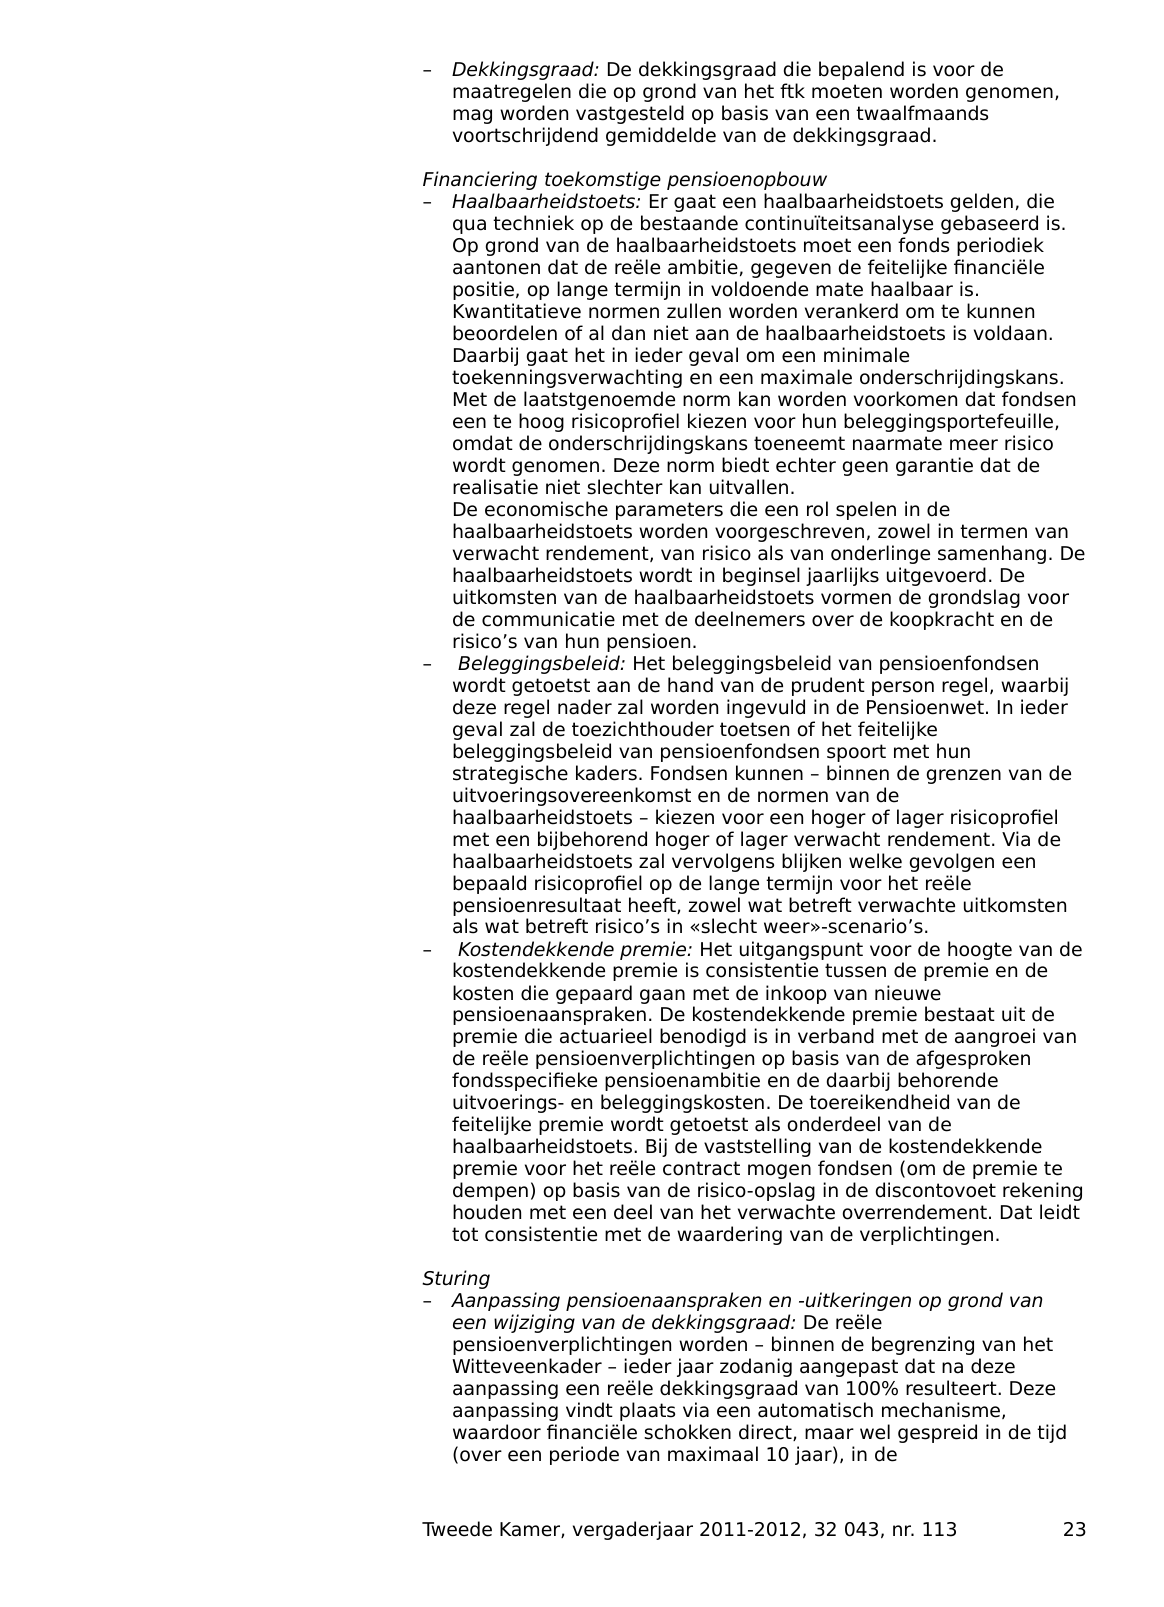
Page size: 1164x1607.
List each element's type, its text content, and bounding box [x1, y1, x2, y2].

text – Beleggingsbeleid: Het beleggingsbeleid van pensioenfondsen wordt getoetst aan de hand van de prudent person regel, waarbij deze regel nader zal worden ingevuld in de Pensioenwet. In ieder geval zal de toezichthouder toetsen of het feitelijke beleggingsbeleid van pensioenfondsen spoort met hun strategische kaders. Fondsen kunnen – binnen de grenzen van de uitvoeringsovereenkomst en de normen van de haalbaarheidstoets – kiezen voor een hoger of lager risicoprofiel met een bijbehorend hoger of lager verwacht rendement. Via de haalbaarheidstoets zal vervolgens blijken welke gevolgen een bepaald risicoprofiel op de lange termijn voor het reële pensioenresultaat heeft, zowel wat betreft verwachte uitkomsten als wat betreft risico’s in «slecht weer»-scenario’s. [422, 653, 1087, 938]
text – Dekkingsgraad: De dekkingsgraad die bepalend is voor de maatregelen die op grond van het ftk moeten worden genomen, mag worden vastgesteld op basis van een twaalfmaands voortschrijdend gemiddelde van de dekkingsgraad. [422, 59, 1087, 147]
subtitle Sturing [422, 1268, 1087, 1290]
text – Kostendekkende premie: Het uitgangspunt voor de hoogte van de kostendekkende premie is consistentie tussen de premie en de kosten die gepaard gaan met de inkoop van nieuwe pensioenaanspraken. De kostendekkende premie bestaat uit de premie die actuarieel benodigd is in verband met de aangroei van de reële pensioenverplichtingen op basis van de afgesproken fondsspecifieke pensioenambitie en de daarbij behorende uitvoerings- en beleggingskosten. De toereikendheid van de feitelijke premie wordt getoetst als onderdeel van de haalbaarheidstoets. Bij de vaststelling van de kostendekkende premie voor het reële contract mogen fondsen (om de premie te dempen) op basis van de risico-opslag in de discontovoet rekening houden met een deel van het verwachte overrendement. Dat leidt tot consistentie met de waardering van de verplichtingen. [422, 938, 1087, 1246]
text – Aanpassing pensioenaanspraken en -uitkeringen op grond van een wijziging van de dekkingsgraad: De reële pensioenverplichtingen worden – binnen de begrenzing van het Witteveenkader – ieder jaar zodanig aangepast dat na deze aanpassing een reële dekkingsgraad van 100% resulteert. Deze aanpassing vindt plaats via een automatisch mechanisme, waardoor financiële schokken direct, maar wel gespreid in de tijd (over een periode van maximaal 10 jaar), in de [422, 1290, 1087, 1466]
subtitle Financiering toekomstige pensioenopbouw [422, 169, 1087, 191]
text De economische parameters die een rol spelen in de haalbaarheidstoets worden voorgeschreven, zowel in termen van verwacht rendement, van risico als van onderlinge samenhang. De haalbaarheidstoets wordt in beginsel jaarlijks uitgevoerd. De uitkomsten van de haalbaarheidstoets vormen de grondslag voor de communicatie met de deelnemers over de koopkracht en de risico’s van hun pensioen. [452, 499, 1087, 653]
text – Haalbaarheidstoets: Er gaat een haalbaarheidstoets gelden, die qua techniek op de bestaande continuïteitsanalyse gebaseerd is. Op grond van de haalbaarheidstoets moet een fonds periodiek aantonen dat de reële ambitie, gegeven de feitelijke financiële positie, op lange termijn in voldoende mate haalbaar is. Kwantitatieve normen zullen worden verankerd om te kunnen beoordelen of al dan niet aan de haalbaarheidstoets is voldaan. Daarbij gaat het in ieder geval om een minimale toekenningsverwachting en een maximale onderschrijdingskans. Met de laatstgenoemde norm kan worden voorkomen dat fondsen een te hoog risicoprofiel kiezen voor hun beleggingsportefeuille, omdat de onderschrijdingskans toeneemt naarmate meer risico wordt genomen. Deze norm biedt echter geen garantie dat de realisatie niet slechter kan uitvallen. [422, 191, 1087, 499]
